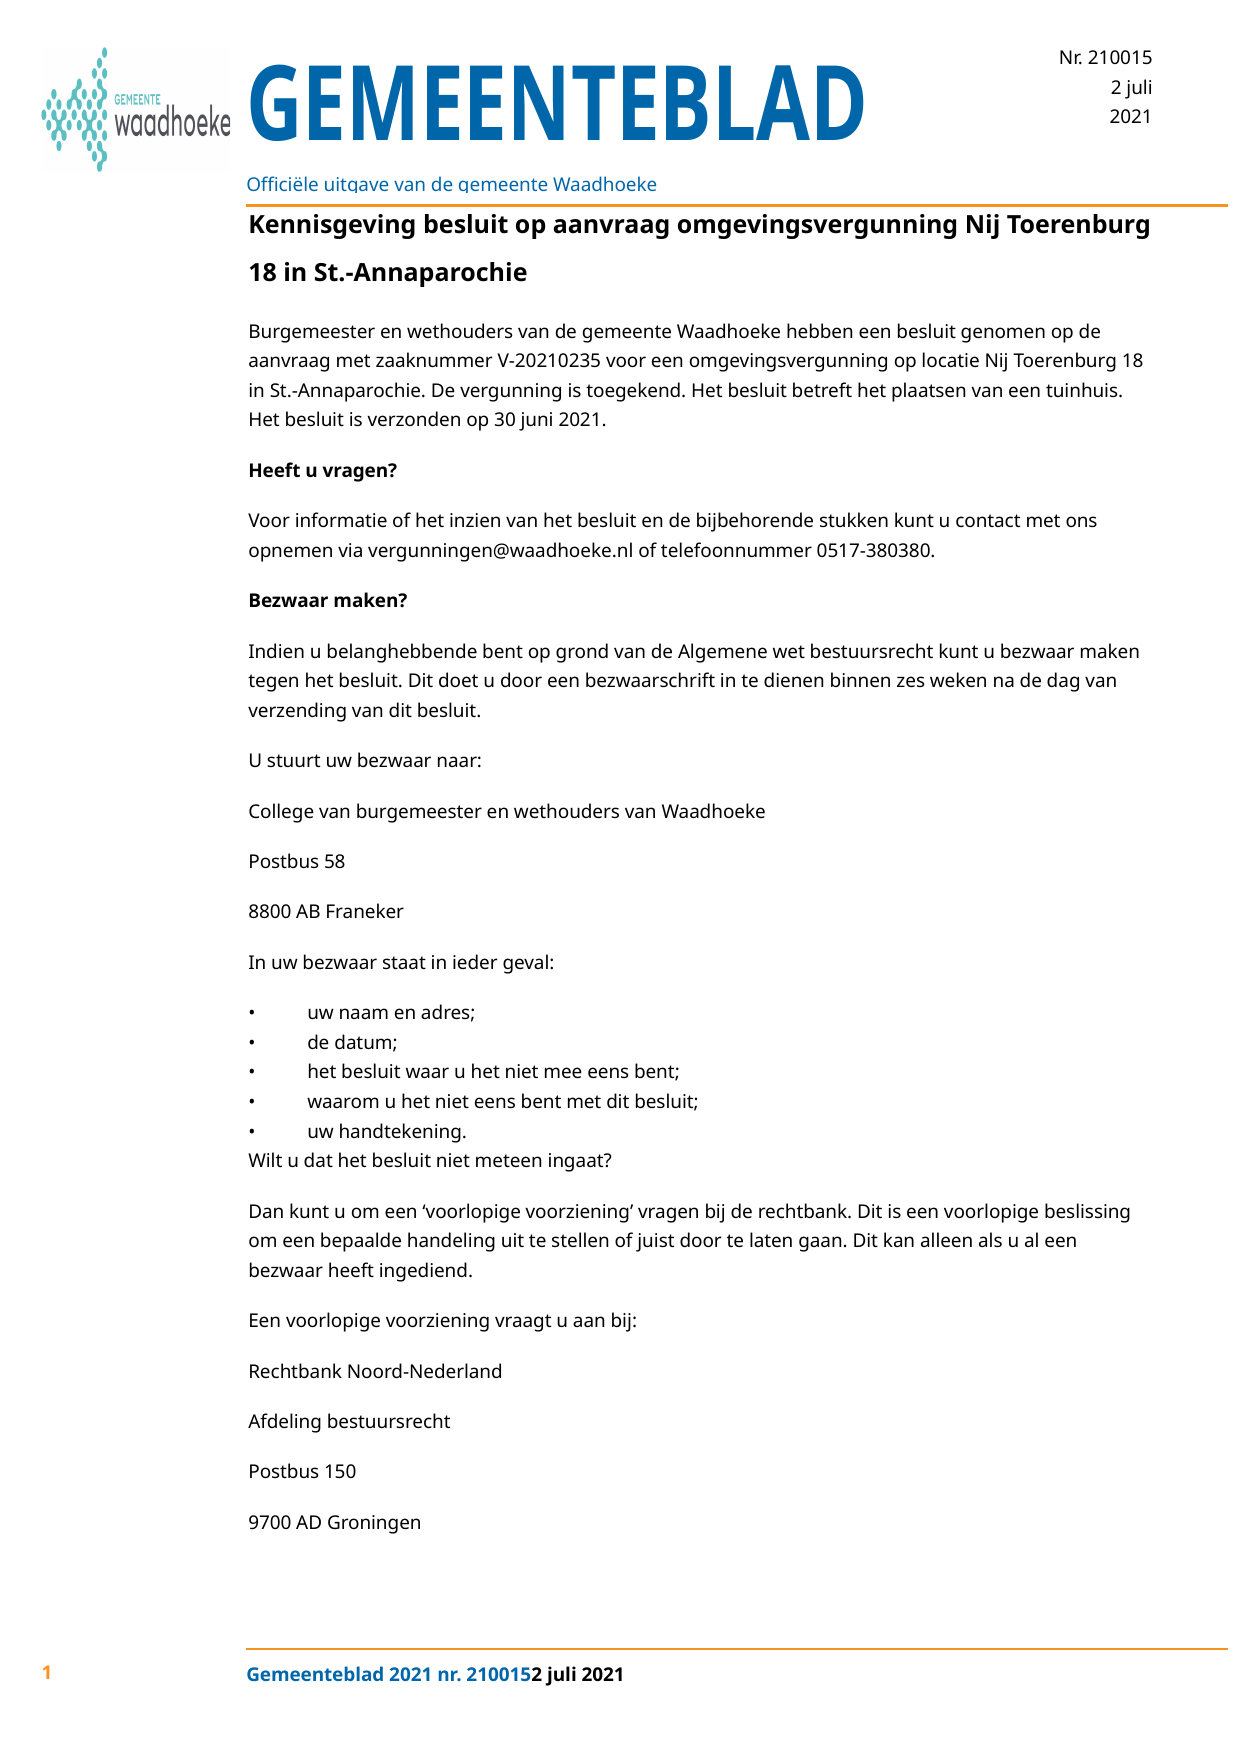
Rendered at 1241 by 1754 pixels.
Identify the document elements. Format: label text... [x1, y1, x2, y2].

list uw handtekening. [248, 1118, 1152, 1144]
text Postbus 58 [248, 848, 1152, 874]
text Indien u belanghebbende bent op grond van de Algemene wet bestuursrecht kunt u bezwaar maken tegen het besluit. Dit doet u door een bezwaarschrift in te dienen binnen zes weken na de dag van verzending van dit besluit. [248, 638, 1152, 723]
text Rechtbank Noord-Nederland [248, 1358, 1152, 1384]
text 9700 AD Groningen [248, 1509, 1152, 1535]
list uw naam en adres; [248, 999, 1152, 1025]
text Afdeling bestuursrecht [248, 1408, 1152, 1434]
text Postbus 150 [248, 1459, 1152, 1484]
list waarom u het niet eens bent met dit besluit; [248, 1088, 1152, 1114]
text U stuurt uw bezwaar naar: [248, 747, 1152, 773]
text Bezwaar maken? [248, 587, 1152, 613]
text Kennisgeving besluit op aanvraag omgevingsvergunning Nij Toerenburg 18 in St.-Annaparochie [248, 207, 1152, 288]
text In uw bezwaar staat in ieder geval: [248, 949, 1152, 975]
list het besluit waar u het niet mee eens bent; [248, 1059, 1152, 1084]
text 8800 AB Franeker [248, 899, 1152, 924]
text Dan kunt u om een ‘voorlopige voorziening’ vragen bij de rechtbank. Dit is een voorlopige beslissing om een bepaalde handeling uit te stellen of juist door te laten gaan. Dit kan alleen als u al een bezwaar heeft ingediend. [248, 1198, 1152, 1283]
text College van burgemeester en wethouders van Waadhoeke [248, 798, 1152, 824]
picture [41, 47, 231, 172]
text Heeft u vragen? [248, 457, 1152, 483]
text Voor informatie of het inzien van het besluit en de bijbehorende stukken kunt u contact met ons opnemen via vergunningen@waadhoeke.nl of telefoonnummer 0517-380380. [248, 507, 1152, 563]
list de datum; [248, 1029, 1152, 1055]
text Een voorlopige voorziening vraagt u aan bij: [248, 1307, 1152, 1333]
text Wilt u dat het besluit niet meteen ingaat? [248, 1147, 1152, 1173]
text Burgemeester en wethouders van de gemeente Waadhoeke hebben een besluit genomen op de aanvraag met zaaknummer V-20210235 voor een omgevingsvergunning op locatie Nij Toerenburg 18 in St.-Annaparochie. De vergunning is toegekend. Het besluit betreft het plaatsen van een tuinhuis. Het besluit is verzonden op 30 juni 2021. [248, 318, 1152, 432]
